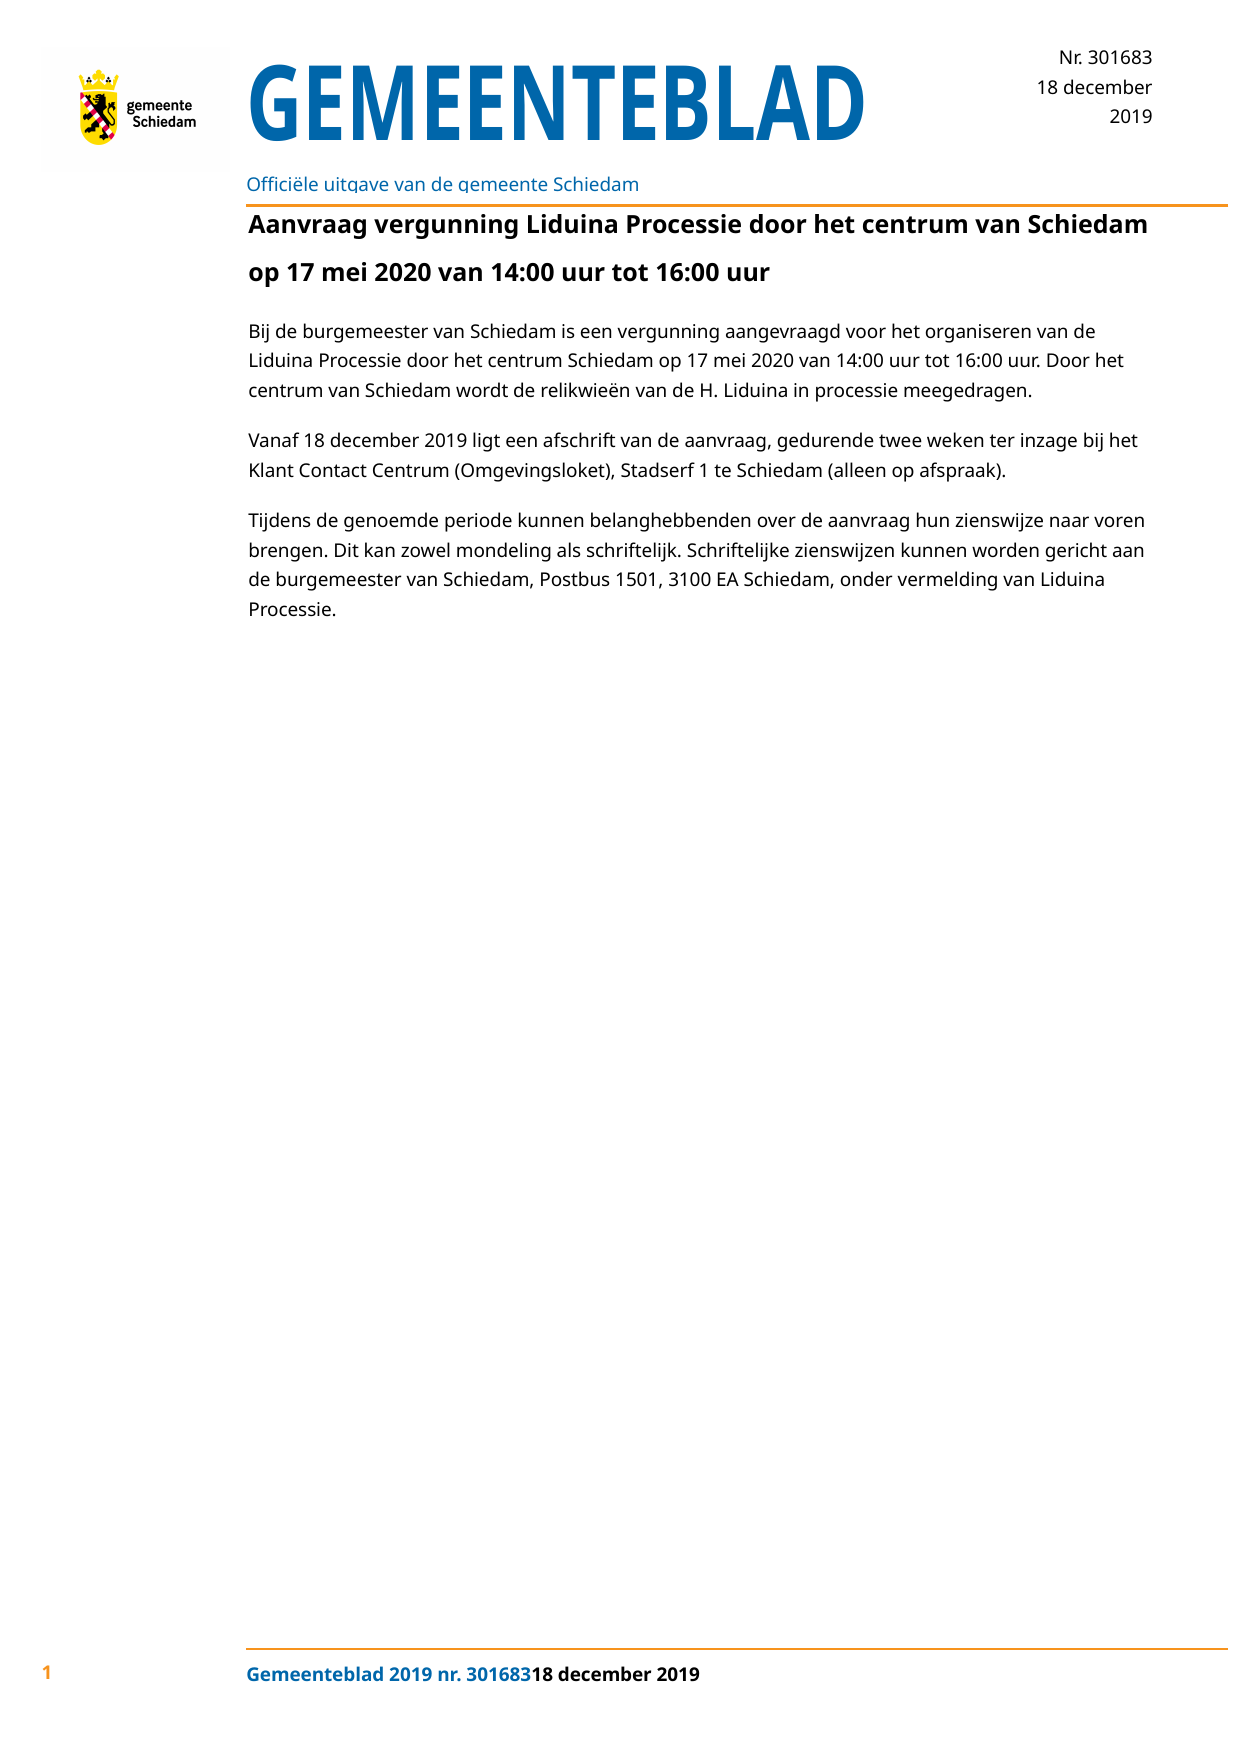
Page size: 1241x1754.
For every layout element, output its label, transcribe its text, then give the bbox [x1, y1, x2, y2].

text Bij de burgemeester van Schiedam is een vergunning aangevraagd voor het organiseren van de Liduina Processie door het centrum Schiedam op 17 mei 2020 van 14:00 uur tot 16:00 uur. Door het centrum van Schiedam wordt de relikwieën van de H. Liduina in processie meegedragen. [248, 318, 1152, 403]
text Aanvraag vergunning Liduina Processie door het centrum van Schiedam op 17 mei 2020 van 14:00 uur tot 16:00 uur [248, 207, 1152, 288]
text Tijdens de genoemde periode kunnen belanghebbenden over de aanvraag hun zienswijze naar voren brengen. Dit kan zowel mondeling als schriftelijk. Schriftelijke zienswijzen kunnen worden gericht aan de burgemeester van Schiedam, Postbus 1501, 3100 EA Schiedam, onder vermelding van Liduina Processie. [248, 507, 1152, 622]
picture [41, 47, 231, 172]
text Vanaf 18 december 2019 ligt een afschrift van de aanvraag, gedurende twee weken ter inzage bij het Klant Contact Centrum (Omgevingsloket), Stadserf 1 te Schiedam (alleen op afspraak). [248, 427, 1152, 483]
